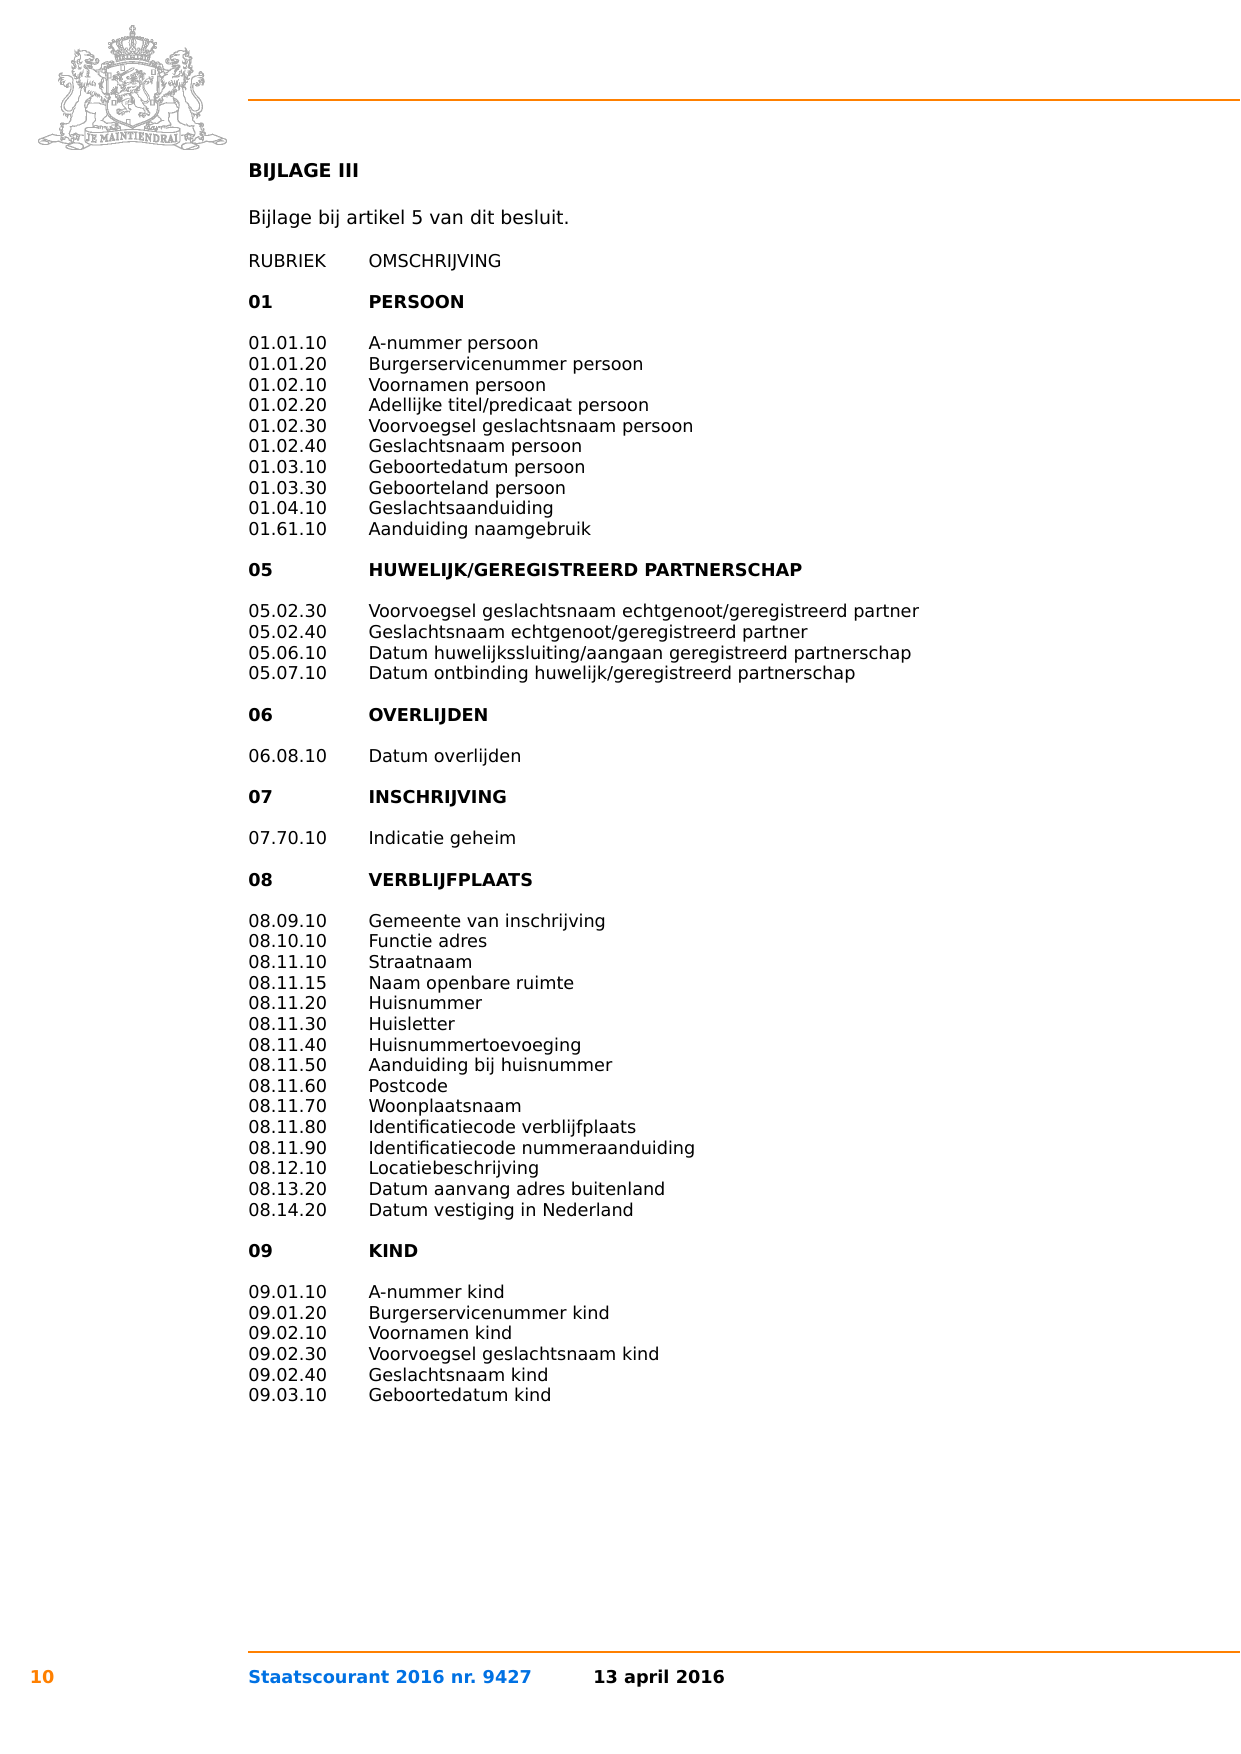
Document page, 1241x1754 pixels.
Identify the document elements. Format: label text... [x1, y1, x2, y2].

table_cell 01.61.10 [248, 519, 362, 539]
table_cell Identificatiecode verblijfplaats [363, 1117, 1163, 1138]
table_cell Geslachtsaanduiding [363, 498, 1163, 519]
table_cell [248, 271, 362, 292]
table_cell [363, 766, 1163, 787]
table_cell 09.02.30 [248, 1344, 362, 1364]
table_cell [363, 808, 1163, 828]
table_cell 08.14.20 [248, 1200, 362, 1220]
table_header OMSCHRIJVING [363, 251, 1163, 271]
table_cell 01.01.20 [248, 354, 362, 374]
table_cell 08.11.15 [248, 973, 362, 993]
table_cell 08.10.10 [248, 931, 362, 952]
table_cell Datum vestiging in Nederland [363, 1200, 1163, 1220]
table_cell Indicatie geheim [363, 828, 1163, 849]
table_cell 01.02.20 [248, 395, 362, 416]
table_cell 05.07.10 [248, 663, 362, 684]
table_cell PERSOON [363, 292, 1163, 313]
table_cell 01.02.40 [248, 436, 362, 457]
table_cell Geboortedatum persoon [363, 457, 1163, 478]
table_cell 08.11.60 [248, 1076, 362, 1096]
table_cell 08.11.90 [248, 1138, 362, 1158]
subtitle BIJLAGE III [248, 160, 1163, 182]
table_cell 09.02.10 [248, 1323, 362, 1344]
table_cell 07.70.10 [248, 828, 362, 849]
table_cell Voorvoegsel geslachtsnaam kind [363, 1344, 1163, 1364]
table_cell Geslachtsnaam persoon [363, 436, 1163, 457]
table_cell 08.13.20 [248, 1179, 362, 1199]
table_cell KIND [363, 1241, 1163, 1261]
table_cell INSCHRIJVING [363, 787, 1163, 808]
table_cell Aanduiding bij huisnummer [363, 1055, 1163, 1076]
table_cell [363, 1220, 1163, 1241]
table_cell 05.06.10 [248, 643, 362, 663]
table_cell Naam openbare ruimte [363, 973, 1163, 993]
table_cell Functie adres [363, 931, 1163, 952]
table_cell VERBLIJFPLAATS [363, 870, 1163, 890]
table_cell Geboortedatum kind [363, 1385, 1163, 1406]
table_cell [248, 725, 362, 746]
table_cell Adellijke titel/predicaat persoon [363, 395, 1163, 416]
table_cell Datum aanvang adres buitenland [363, 1179, 1163, 1199]
table_cell [248, 808, 362, 828]
table_cell Burgerservicenummer kind [363, 1303, 1163, 1323]
table_cell OVERLIJDEN [363, 705, 1163, 725]
table_cell 01.02.10 [248, 375, 362, 395]
table_cell Aanduiding naamgebruik [363, 519, 1163, 539]
table_cell [248, 540, 362, 560]
table_header RUBRIEK [248, 251, 362, 271]
table_cell [363, 890, 1163, 911]
table_cell Voorvoegsel geslachtsnaam echtgenoot/geregistreerd partner [363, 601, 1163, 622]
table_cell 06.08.10 [248, 746, 362, 766]
table_cell 01 [248, 292, 362, 313]
table_cell 01.01.10 [248, 333, 362, 354]
table_cell [363, 1261, 1163, 1282]
table_cell 09.03.10 [248, 1385, 362, 1406]
table_cell [363, 313, 1163, 333]
table_cell 09.02.40 [248, 1365, 362, 1385]
table_cell Voorvoegsel geslachtsnaam persoon [363, 416, 1163, 436]
table_cell 09.01.10 [248, 1282, 362, 1303]
table_cell Voornamen kind [363, 1323, 1163, 1344]
table_cell [363, 849, 1163, 869]
table_cell 08.09.10 [248, 911, 362, 931]
table_cell 01.03.30 [248, 478, 362, 498]
table_cell A-nummer persoon [363, 333, 1163, 354]
table_cell 07 [248, 787, 362, 808]
table_cell Identificatiecode nummeraanduiding [363, 1138, 1163, 1158]
table_cell [363, 581, 1163, 601]
table_cell 01.02.30 [248, 416, 362, 436]
table_cell Datum ontbinding huwelijk/geregistreerd partnerschap [363, 663, 1163, 684]
table_cell 08.12.10 [248, 1158, 362, 1179]
table_cell 01.04.10 [248, 498, 362, 519]
table_cell Burgerservicenummer persoon [363, 354, 1163, 374]
table_cell 06 [248, 705, 362, 725]
table_cell 08.11.20 [248, 993, 362, 1014]
table_cell 09.01.20 [248, 1303, 362, 1323]
text Bijlage bij artikel 5 van dit besluit. [248, 207, 1163, 229]
table_cell HUWELIJK/GEREGISTREERD PARTNERSCHAP [363, 560, 1163, 581]
table_cell Geslachtsnaam kind [363, 1365, 1163, 1385]
picture [38, 25, 227, 150]
table_cell [363, 725, 1163, 746]
table_cell [248, 581, 362, 601]
table_cell 05.02.30 [248, 601, 362, 622]
table_cell 05 [248, 560, 362, 581]
table_cell Woonplaatsnaam [363, 1096, 1163, 1117]
table_cell A-nummer kind [363, 1282, 1163, 1303]
table_cell Straatnaam [363, 952, 1163, 973]
table_cell [248, 684, 362, 704]
table_cell Huisletter [363, 1014, 1163, 1034]
table_cell 08.11.80 [248, 1117, 362, 1138]
table_cell 08.11.70 [248, 1096, 362, 1117]
table_cell Geslachtsnaam echtgenoot/geregistreerd partner [363, 622, 1163, 643]
table_cell Datum huwelijkssluiting/aangaan geregistreerd partnerschap [363, 643, 1163, 663]
table_cell 08 [248, 870, 362, 890]
table_cell 09 [248, 1241, 362, 1261]
table_cell [248, 313, 362, 333]
table_cell Locatiebeschrijving [363, 1158, 1163, 1179]
table_cell [363, 271, 1163, 292]
table_cell 05.02.40 [248, 622, 362, 643]
table_cell Gemeente van inschrijving [363, 911, 1163, 931]
table_cell 08.11.10 [248, 952, 362, 973]
table_cell 08.11.50 [248, 1055, 362, 1076]
table_cell Geboorteland persoon [363, 478, 1163, 498]
table_cell [248, 1261, 362, 1282]
table_cell [363, 540, 1163, 560]
table_cell 01.03.10 [248, 457, 362, 478]
table_cell [248, 766, 362, 787]
table_cell [248, 1220, 362, 1241]
table_cell Huisnummer [363, 993, 1163, 1014]
table_cell [248, 849, 362, 869]
table_cell [248, 890, 362, 911]
table_cell 08.11.40 [248, 1035, 362, 1055]
table_cell Datum overlijden [363, 746, 1163, 766]
table_cell Voornamen persoon [363, 375, 1163, 395]
table_cell Postcode [363, 1076, 1163, 1096]
table_cell 08.11.30 [248, 1014, 362, 1034]
table_cell [363, 684, 1163, 704]
table_cell Huisnummertoevoeging [363, 1035, 1163, 1055]
